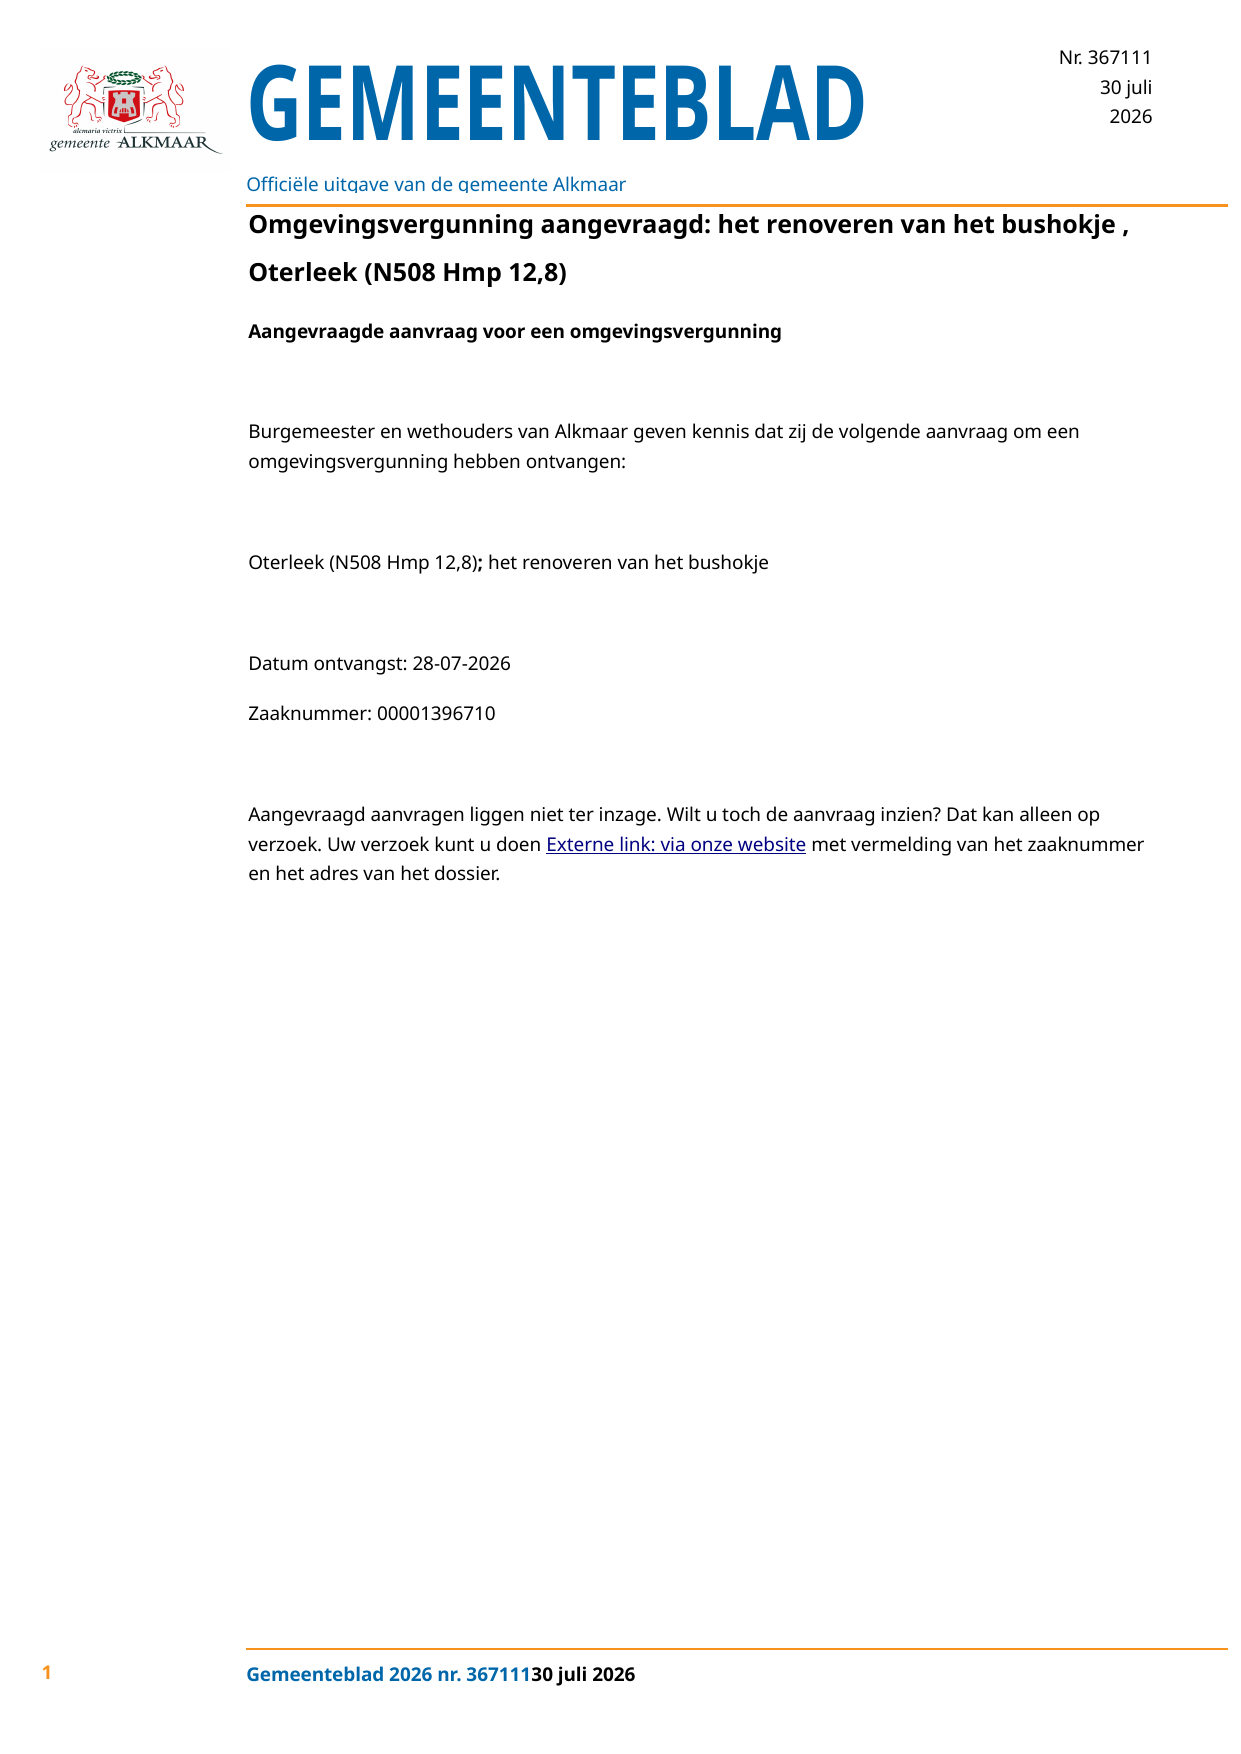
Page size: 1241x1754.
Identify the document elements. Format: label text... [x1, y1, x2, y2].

text Burgemeester en wethouders van Alkmaar geven kennis dat zij de volgende aanvraag om een omgevingsvergunning hebben ontvangen: [248, 419, 1152, 474]
text Aangevraagd aanvragen liggen niet ter inzage. Wilt u toch de aanvraag inzien? Dat kan alleen op verzoek. Uw verzoek kunt u doen Externe link: via onze website met vermelding van het zaaknummer en het adres van het dossier. [248, 801, 1152, 886]
text Oterleek (N508 Hmp 12,8); het renoveren van het bushokje [248, 549, 1152, 575]
picture [41, 47, 231, 172]
text Omgevingsvergunning aangevraagd: het renoveren van het bushokje , Oterleek (N508 Hmp 12,8) [248, 207, 1152, 288]
text Zaaknummer: 00001396710 [248, 700, 1152, 726]
text Datum ontvangst: 28-07-2026 [248, 650, 1152, 676]
text Aangevraagde aanvraag voor een omgevingsvergunning [248, 318, 1152, 344]
